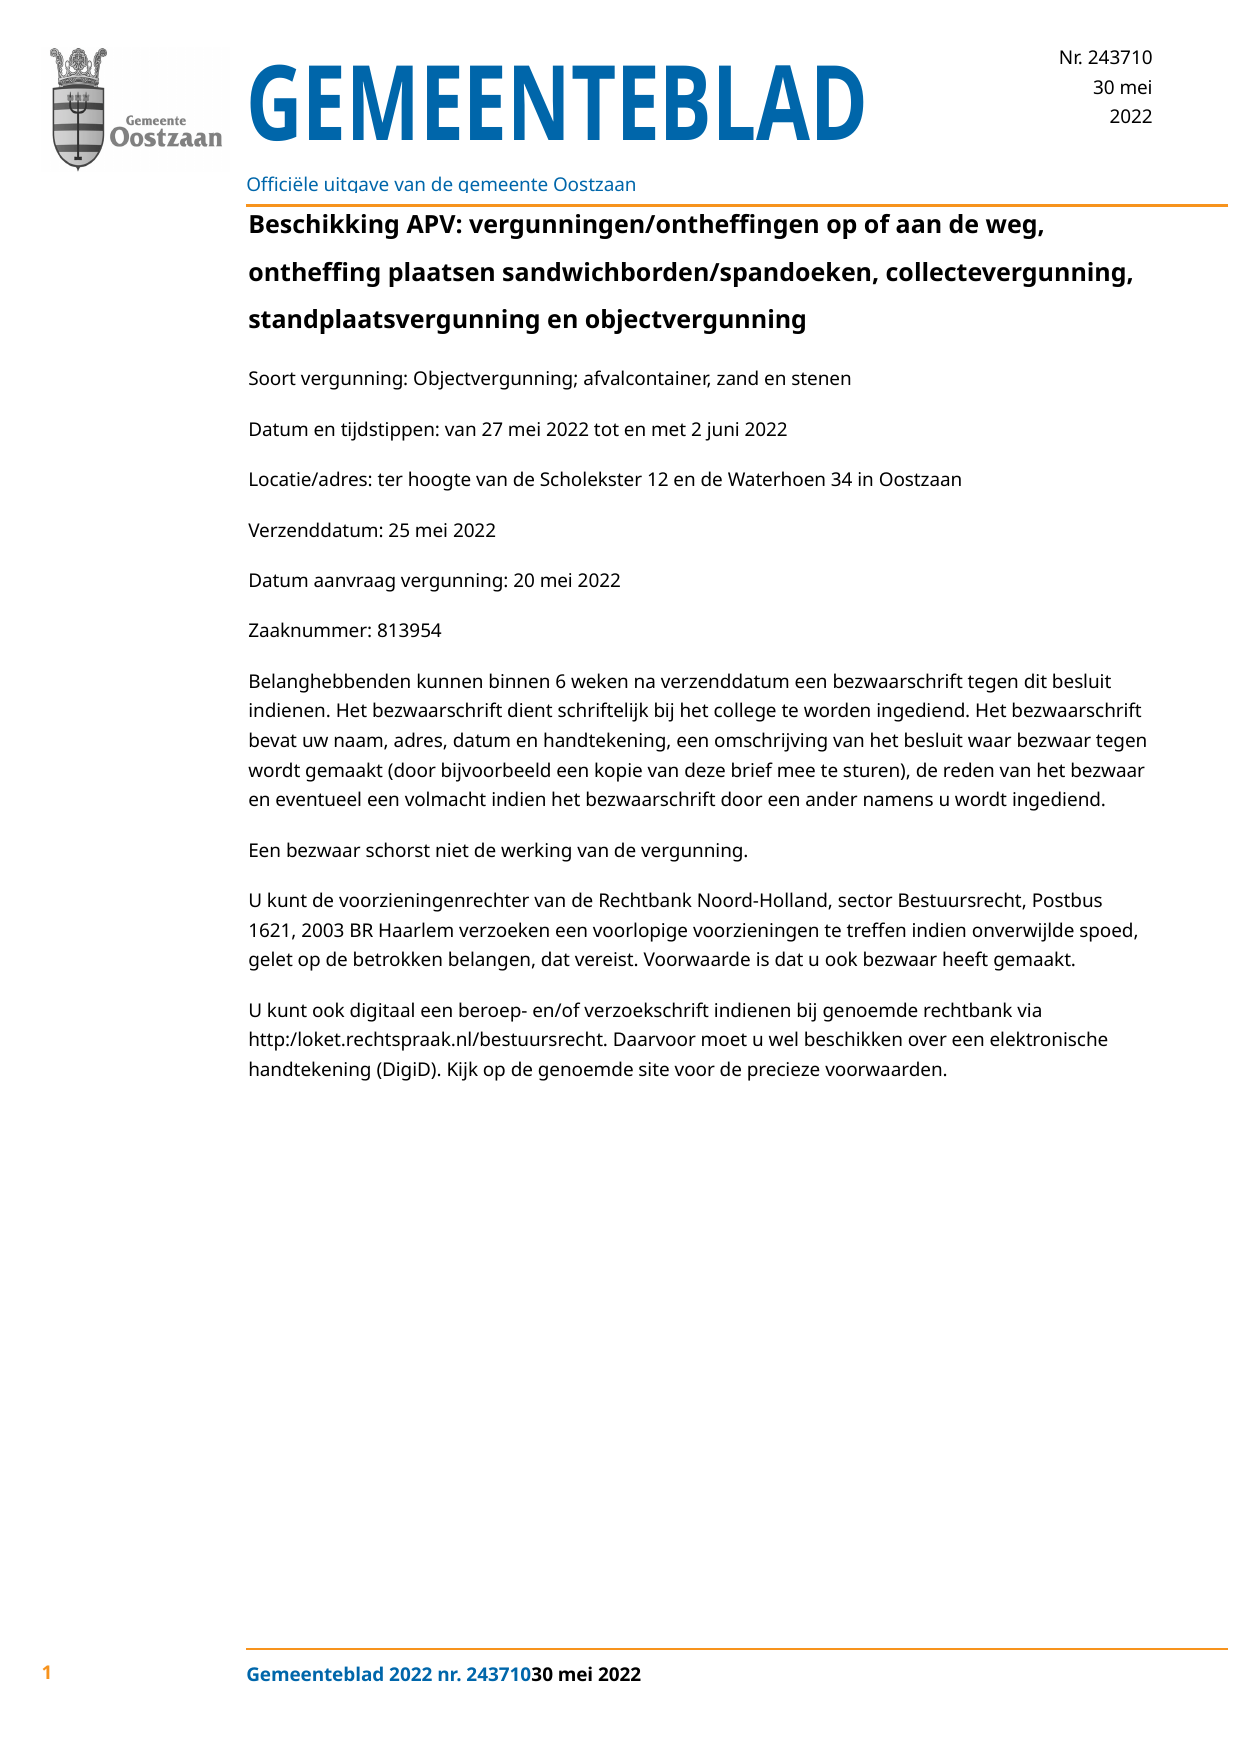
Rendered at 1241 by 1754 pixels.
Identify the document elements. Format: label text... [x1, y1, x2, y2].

text Datum en tijdstippen: van 27 mei 2022 tot en met 2 juni 2022 [248, 416, 1152, 442]
text Een bezwaar schorst niet de werking van de vergunning. [248, 837, 1152, 862]
text Beschikking APV: vergunningen/ontheffingen op of aan de weg, ontheffing plaatsen sandwichborden/spandoeken, collectevergunning, standplaatsvergunning en objectvergunning [248, 207, 1152, 336]
text Zaaknummer: 813954 [248, 618, 1152, 643]
text Soort vergunning: Objectvergunning; afvalcontainer, zand en stenen [248, 366, 1152, 391]
text U kunt de voorzieningenrechter van de Rechtbank Noord-Holland, sector Bestuursrecht, Postbus 1621, 2003 BR Haarlem verzoeken een voorlopige voorzieningen te treffen indien onverwijlde spoed, gelet op de betrokken belangen, dat vereist. Voorwaarde is dat u ook bezwaar heeft gemaakt. [248, 887, 1152, 972]
text Belanghebbenden kunnen binnen 6 weken na verzenddatum een bezwaarschrift tegen dit besluit indienen. Het bezwaarschrift dient schriftelijk bij het college te worden ingediend. Het bezwaarschrift bevat uw naam, adres, datum en handtekening, een omschrijving van het besluit waar bezwaar tegen wordt gemaakt (door bijvoorbeeld een kopie van deze brief mee te sturen), de reden van het bezwaar en eventueel een volmacht indien het bezwaarschrift door een ander namens u wordt ingediend. [248, 668, 1152, 812]
text Datum aanvraag vergunning: 20 mei 2022 [248, 567, 1152, 593]
text Locatie/adres: ter hoogte van de Scholekster 12 en de Waterhoen 34 in Oostzaan [248, 466, 1152, 492]
picture [41, 47, 231, 172]
text U kunt ook digitaal een beroep- en/of verzoekschrift indienen bij genoemde rechtbank via http:/loket.rechtspraak.nl/bestuursrecht. Daarvoor moet u wel beschikken over een elektronische handtekening (DigiD). Kijk op de genoemde site voor de precieze voorwaarden. [248, 997, 1152, 1082]
text Verzenddatum: 25 mei 2022 [248, 517, 1152, 542]
